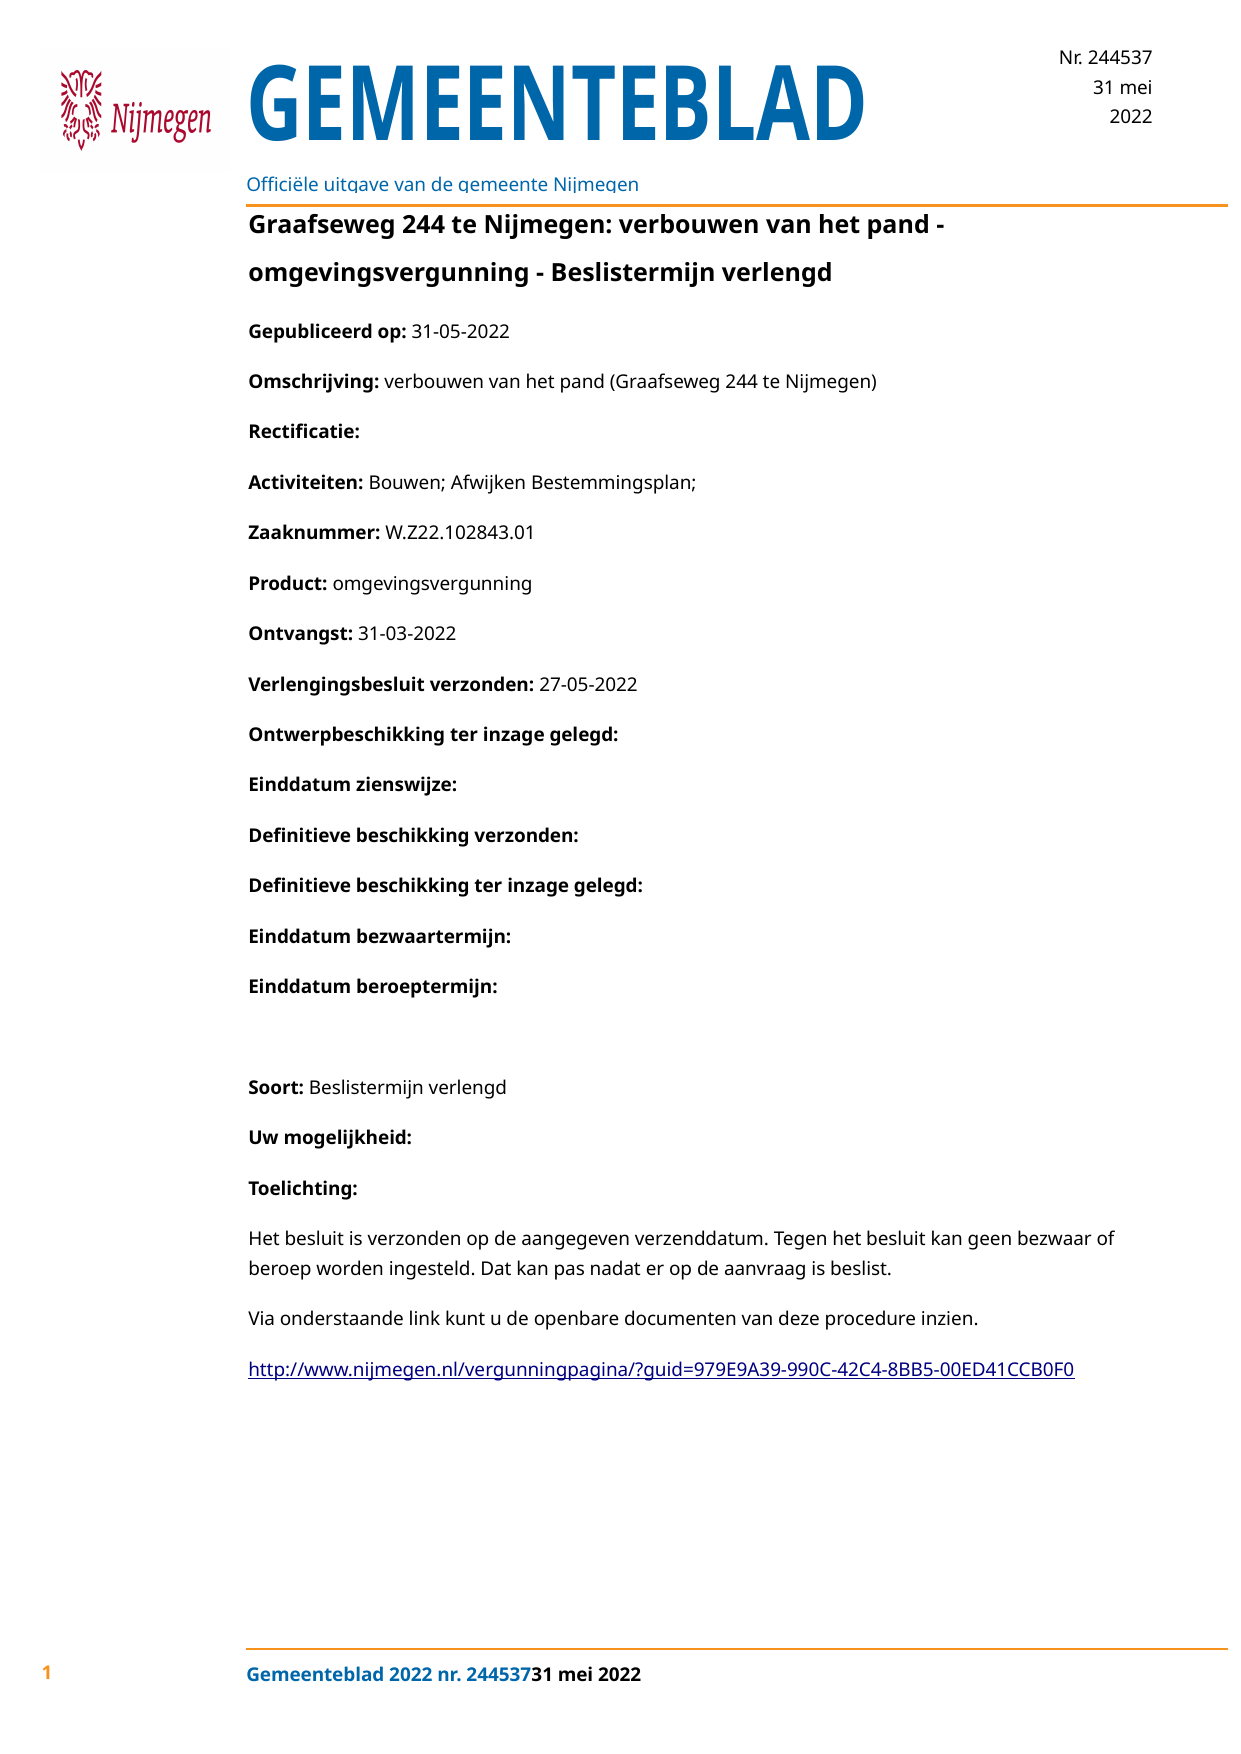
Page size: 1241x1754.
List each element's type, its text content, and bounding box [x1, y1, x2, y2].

text Definitieve beschikking verzonden: [248, 822, 1152, 848]
text Graafseweg 244 te Nijmegen: verbouwen van het pand - omgevingsvergunning - Beslistermijn verlengd [248, 207, 1152, 288]
picture [41, 47, 231, 172]
text Uw mogelijkheid: [248, 1124, 1152, 1150]
text Definitieve beschikking ter inzage gelegd: [248, 872, 1152, 898]
text Gepubliceerd op: 31-05-2022 [248, 318, 1152, 344]
text Toelichting: [248, 1175, 1152, 1201]
text http://www.nijmegen.nl/vergunningpagina/?guid=979E9A39-990C-42C4-8BB5-00ED41CCB0F0 [248, 1356, 1152, 1382]
text Ontvangst: 31-03-2022 [248, 620, 1152, 646]
text Einddatum zienswijze: [248, 772, 1152, 797]
text Einddatum bezwaartermijn: [248, 923, 1152, 949]
text Omschrijving: verbouwen van het pand (Graafseweg 244 te Nijmegen) [248, 368, 1152, 394]
text Activiteiten: Bouwen; Afwijken Bestemmingsplan; [248, 469, 1152, 495]
text Zaaknummer: W.Z22.102843.01 [248, 519, 1152, 545]
text Rectificatie: [248, 419, 1152, 444]
text Soort: Beslistermijn verlengd [248, 1074, 1152, 1100]
text Via onderstaande link kunt u de openbare documenten van deze procedure inzien. [248, 1305, 1152, 1331]
text Ontwerpbeschikking ter inzage gelegd: [248, 721, 1152, 747]
text Einddatum beroeptermijn: [248, 973, 1152, 999]
text Het besluit is verzonden op de aangegeven verzenddatum. Tegen het besluit kan geen bezwaar of beroep worden ingesteld. Dat kan pas nadat er op de aanvraag is beslist. [248, 1225, 1152, 1281]
text Product: omgevingsvergunning [248, 570, 1152, 596]
text Verlengingsbesluit verzonden: 27-05-2022 [248, 671, 1152, 697]
